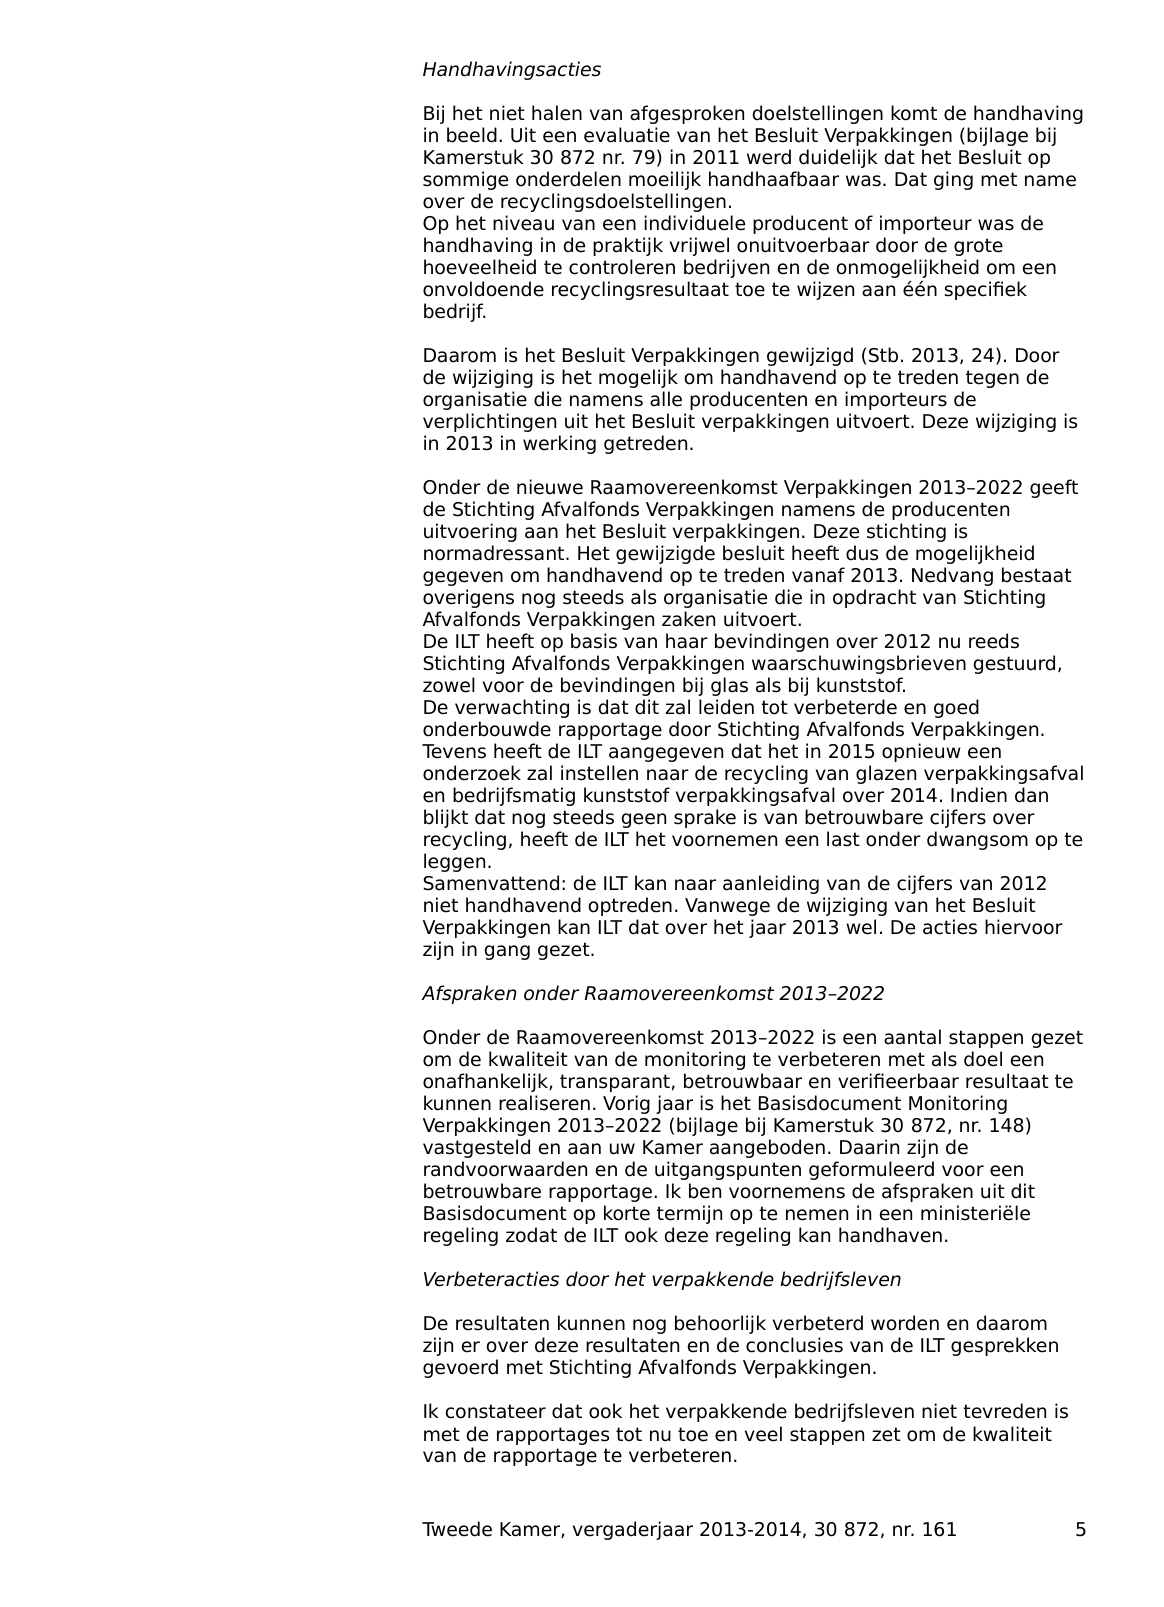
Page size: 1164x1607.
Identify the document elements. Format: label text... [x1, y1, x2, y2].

text Ik constateer dat ook het verpakkende bedrijfsleven niet tevreden is met de rapportages tot nu toe en veel stappen zet om de kwaliteit van de rapportage te verbeteren. [422, 1401, 1087, 1467]
text Op het niveau van een individuele producent of importeur was de handhaving in de praktijk vrijwel onuitvoerbaar door de grote hoeveelheid te controleren bedrijven en de onmogelijkheid om een onvoldoende recyclingsresultaat toe te wijzen aan één specifiek bedrijf. [422, 213, 1087, 323]
text Daarom is het Besluit Verpakkingen gewijzigd (Stb. 2013, 24). Door de wijziging is het mogelijk om handhavend op te treden tegen de organisatie die namens alle producenten en importeurs de verplichtingen uit het Besluit verpakkingen uitvoert. Deze wijziging is in 2013 in werking getreden. [422, 345, 1087, 455]
subtitle Verbeteracties door het verpakkende bedrijfsleven [422, 1269, 1087, 1291]
text De verwachting is dat dit zal leiden tot verbeterde en goed onderbouwde rapportage door Stichting Afvalfonds Verpakkingen. Tevens heeft de ILT aangegeven dat het in 2015 opnieuw een onderzoek zal instellen naar de recycling van glazen verpakkingsafval en bedrijfsmatig kunststof verpakkingsafval over 2014. Indien dan blijkt dat nog steeds geen sprake is van betrouwbare cijfers over recycling, heeft de ILT het voornemen een last onder dwangsom op te leggen. [422, 697, 1087, 873]
subtitle Handhavingsacties [422, 59, 1087, 81]
text De ILT heeft op basis van haar bevindingen over 2012 nu reeds Stichting Afvalfonds Verpakkingen waarschuwingsbrieven gestuurd, zowel voor de bevindingen bij glas als bij kunststof. [422, 631, 1087, 697]
text Onder de Raamovereenkomst 2013–2022 is een aantal stappen gezet om de kwaliteit van de monitoring te verbeteren met als doel een onafhankelijk, transparant, betrouwbaar en verifieerbaar resultaat te kunnen realiseren. Vorig jaar is het Basisdocument Monitoring Verpakkingen 2013–2022 (bijlage bij Kamerstuk 30 872, nr. 148) vastgesteld en aan uw Kamer aangeboden. Daarin zijn de randvoorwaarden en de uitgangspunten geformuleerd voor een betrouwbare rapportage. Ik ben voornemens de afspraken uit dit Basisdocument op korte termijn op te nemen in een ministeriële regeling zodat de ILT ook deze regeling kan handhaven. [422, 1027, 1087, 1247]
subtitle Afspraken onder Raamovereenkomst 2013–2022 [422, 983, 1087, 1005]
text Samenvattend: de ILT kan naar aanleiding van de cijfers van 2012 niet handhavend optreden. Vanwege de wijziging van het Besluit Verpakkingen kan ILT dat over het jaar 2013 wel. De acties hiervoor zijn in gang gezet. [422, 873, 1087, 961]
text Onder de nieuwe Raamovereenkomst Verpakkingen 2013–2022 geeft de Stichting Afvalfonds Verpakkingen namens de producenten uitvoering aan het Besluit verpakkingen. Deze stichting is normadressant. Het gewijzigde besluit heeft dus de mogelijkheid gegeven om handhavend op te treden vanaf 2013. Nedvang bestaat overigens nog steeds als organisatie die in opdracht van Stichting Afvalfonds Verpakkingen zaken uitvoert. [422, 477, 1087, 631]
text Bij het niet halen van afgesproken doelstellingen komt de handhaving in beeld. Uit een evaluatie van het Besluit Verpakkingen (bijlage bij Kamerstuk 30 872 nr. 79) in 2011 werd duidelijk dat het Besluit op sommige onderdelen moeilijk handhaafbaar was. Dat ging met name over de recyclingsdoelstellingen. [422, 103, 1087, 213]
text De resultaten kunnen nog behoorlijk verbeterd worden en daarom zijn er over deze resultaten en de conclusies van de ILT gesprekken gevoerd met Stichting Afvalfonds Verpakkingen. [422, 1313, 1087, 1379]
